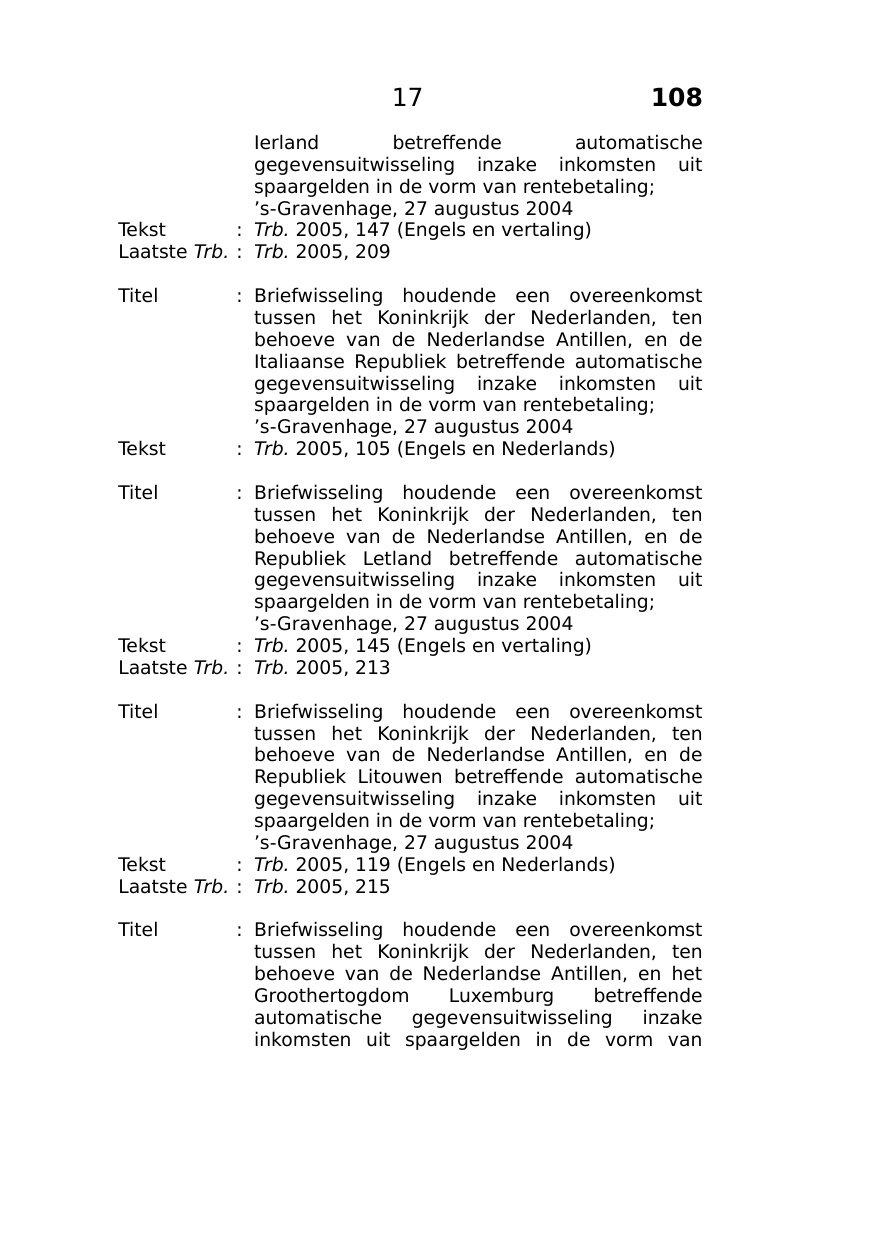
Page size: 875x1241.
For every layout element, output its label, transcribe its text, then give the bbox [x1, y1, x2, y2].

table_cell Ierland betreffende automatische gegevensuitwisseling inzake inkomsten uit spaargelden in de vorm van rentebetaling; ’s-Gravenhage, 27 augustus 2004 [254, 132, 703, 219]
table_cell Trb. 2005, 213 [254, 657, 703, 679]
table_cell Tekst [118, 635, 236, 657]
table_cell : [236, 482, 254, 635]
table_cell : [236, 219, 254, 241]
table_cell Briefwisseling houdende een overeenkomst tussen het Koninkrijk der Nederlanden, ten behoeve van de Nederlandse Antillen, en het Groothertogdom Luxemburg betreffende automatische gegevensuitwisseling inzake inkomsten uit spaargelden in de vorm van [254, 919, 703, 1051]
table_cell : [236, 285, 254, 438]
table_cell [118, 898, 236, 919]
table_cell Trb. 2005, 145 (Engels en vertaling) [254, 635, 703, 657]
table_cell Titel [118, 919, 236, 1051]
table_cell : [236, 241, 254, 263]
table_cell [118, 132, 236, 219]
table_cell : [236, 438, 254, 460]
table_cell Trb. 2005, 147 (Engels en vertaling) [254, 219, 703, 241]
table_cell [236, 132, 254, 219]
table_cell : [236, 919, 254, 1051]
table_cell Briefwisseling houdende een overeenkomst tussen het Koninkrijk der Nederlanden, ten behoeve van de Nederlandse Antillen, en de Italiaanse Republiek betreffende automatische gegevensuitwisseling inzake inkomsten uit spaargelden in de vorm van rentebetaling; ’s-Gravenhage, 27 augustus 2004 [254, 285, 703, 438]
table_cell Laatste Trb. [118, 657, 236, 679]
table_cell [236, 898, 254, 919]
table_cell [254, 460, 703, 482]
table_cell Trb. 2005, 105 (Engels en Nederlands) [254, 438, 703, 460]
table_cell [254, 898, 703, 919]
table_cell Briefwisseling houdende een overeenkomst tussen het Koninkrijk der Nederlanden, ten behoeve van de Nederlandse Antillen, en de Republiek Litouwen betreffende automatische gegevensuitwisseling inzake inkomsten uit spaargelden in de vorm van rentebetaling; ’s-Gravenhage, 27 augustus 2004 [254, 701, 703, 854]
table_cell : [236, 876, 254, 897]
table_cell Titel [118, 482, 236, 635]
table_cell [118, 263, 236, 285]
table_cell Trb. 2005, 215 [254, 876, 703, 897]
table_cell [236, 679, 254, 701]
table_cell : [236, 657, 254, 679]
table_cell Trb. 2005, 119 (Engels en Nederlands) [254, 854, 703, 876]
table_cell [254, 263, 703, 285]
table_cell [236, 460, 254, 482]
table_cell Tekst [118, 438, 236, 460]
table_cell : [236, 854, 254, 876]
table_cell Tekst [118, 219, 236, 241]
table_cell : [236, 701, 254, 854]
table_cell Tekst [118, 854, 236, 876]
table_cell [236, 263, 254, 285]
table_cell : [236, 635, 254, 657]
table_cell [118, 679, 236, 701]
table_cell Laatste Trb. [118, 876, 236, 897]
table_cell [118, 460, 236, 482]
table_cell Laatste Trb. [118, 241, 236, 263]
table_cell [254, 679, 703, 701]
table_cell Trb. 2005, 209 [254, 241, 703, 263]
table_cell Titel [118, 285, 236, 438]
table_cell Titel [118, 701, 236, 854]
table_cell Briefwisseling houdende een overeenkomst tussen het Koninkrijk der Nederlanden, ten behoeve van de Nederlandse Antillen, en de Republiek Letland betreffende automatische gegevensuitwisseling inzake inkomsten uit spaargelden in de vorm van rentebetaling; ’s-Gravenhage, 27 augustus 2004 [254, 482, 703, 635]
